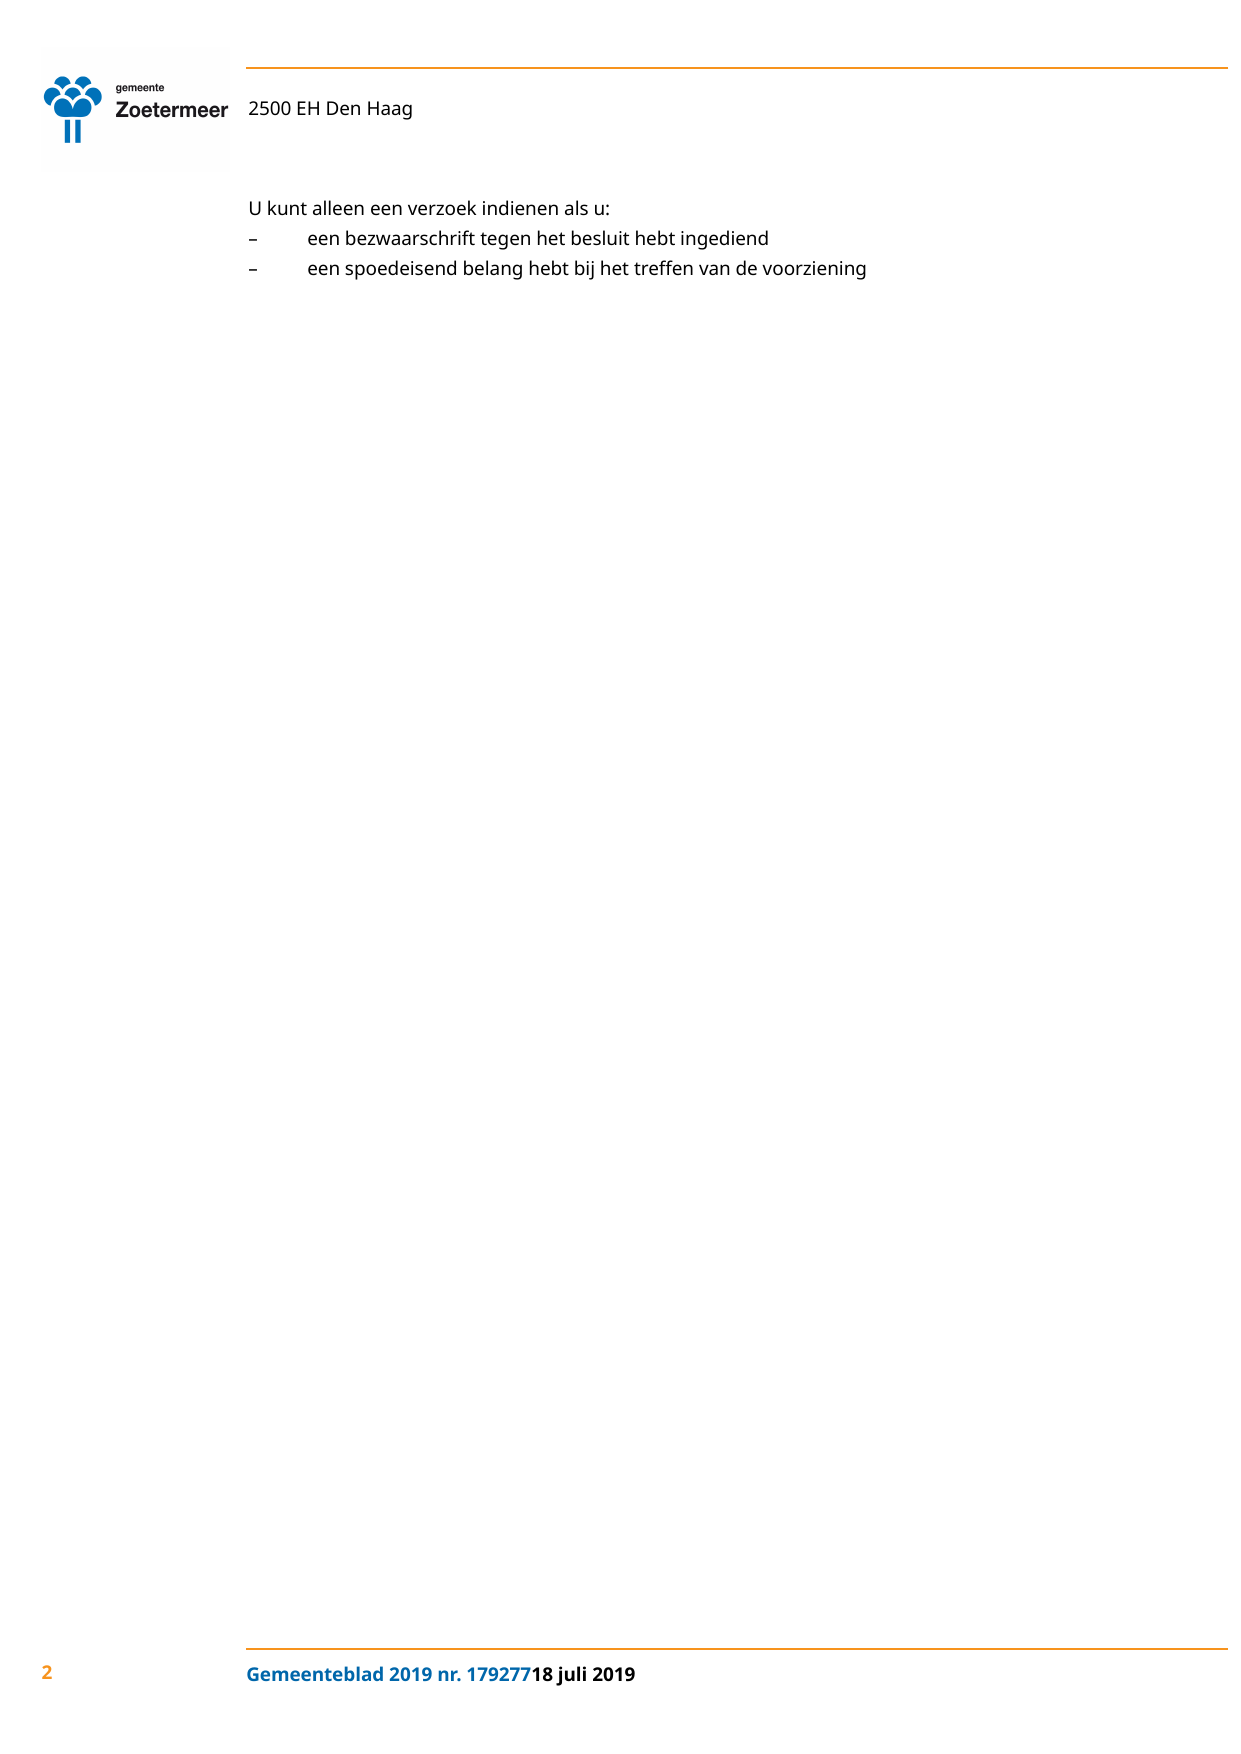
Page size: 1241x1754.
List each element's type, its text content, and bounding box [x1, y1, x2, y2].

list een bezwaarschrift tegen het besluit hebt ingediend [248, 225, 1152, 251]
text U kunt alleen een verzoek indienen als u: [248, 196, 1152, 221]
picture [41, 47, 231, 172]
list een spoedeisend belang hebt bij het treffen van de voorziening [248, 255, 1152, 281]
text 2500 EH Den Haag [248, 95, 1152, 121]
